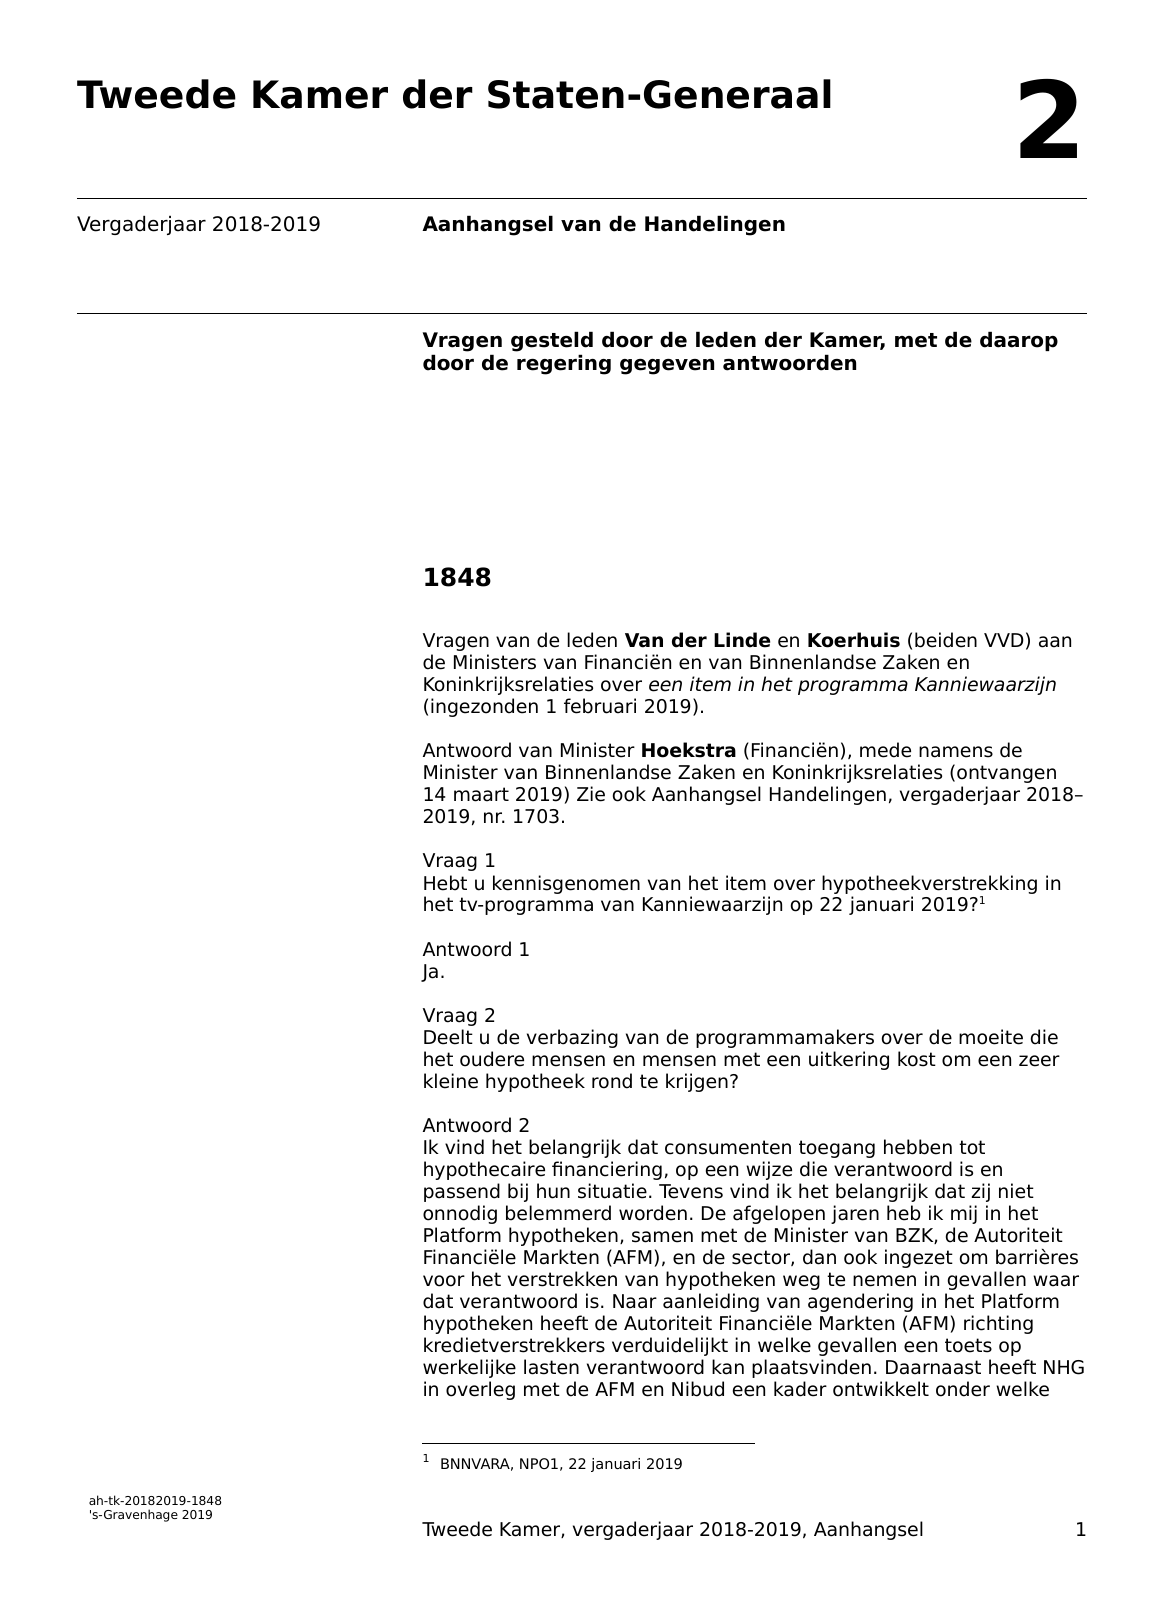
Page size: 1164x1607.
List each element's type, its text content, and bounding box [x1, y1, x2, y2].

text Vragen van de leden Van der Linde en Koerhuis (beiden VVD) aan de Ministers van Financiën en van Binnenlandse Zaken en Koninkrijksrelaties over een item in het programma Kanniewaarzijn (ingezonden 1 februari 2019). [422, 630, 1087, 718]
text Vraag 1 [422, 850, 1087, 872]
text Deelt u de verbazing van de programmamakers over de moeite die het oudere mensen en mensen met een uitkering kost om een zeer kleine hypotheek rond te krijgen? [422, 1027, 1087, 1093]
text ah-tk-20182019-1848 [88, 1494, 323, 1508]
table_cell [77, 314, 422, 375]
text Hebt u kennisgenomen van het item over hypotheekverstrekking in het tv-programma van Kanniewaarzijn op 22 januari 2019? [422, 872, 1087, 916]
text 's-Gravenhage 2019 [88, 1508, 323, 1522]
table_header Tweede Kamer der Staten-Generaal [77, 59, 886, 198]
text BNNVARA, NPO1, 22 januari 2019 [422, 1452, 1087, 1474]
text Ja. [422, 961, 1087, 982]
text Ik vind het belangrijk dat consumenten toegang hebben tot hypothecaire financiering, op een wijze die verantwoord is en passend bij hun situatie. Tevens vind ik het belangrijk dat zij niet onnodig belemmerd worden. De afgelopen jaren heb ik mij in het Platform hypotheken, samen met de Minister van BZK, de Autoriteit Financiële Markten (AFM), en de sector, dan ook ingezet om barrières voor het verstrekken van hypotheken weg te nemen in gevallen waar dat verantwoord is. Naar aanleiding van agendering in het Platform hypotheken heeft de Autoriteit Financiële Markten (AFM) richting kredietverstrekkers verduidelijkt in welke gevallen een toets op werkelijke lasten verantwoord kan plaatsvinden. Daarnaast heeft NHG in overleg met de AFM en Nibud een kader ontwikkelt onder welke [422, 1137, 1087, 1401]
table_cell Aanhangsel van de Handelingen [422, 199, 1087, 313]
text Vraag 2 [422, 1005, 1087, 1027]
text Antwoord 2 [422, 1115, 1087, 1137]
table_cell Vergaderjaar 2018-2019 [77, 199, 422, 313]
text 1848 [422, 563, 1087, 592]
table_header 2 [886, 59, 1087, 198]
text Antwoord van Minister Hoekstra (Financiën), mede namens de Minister van Binnenlandse Zaken en Koninkrijksrelaties (ontvangen 14 maart 2019) Zie ook Aanhangsel Handelingen, vergaderjaar 2018–2019, nr. 1703. [422, 740, 1087, 828]
table_cell Vragen gesteld door de leden der Kamer, met de daarop door de regering gegeven antwoorden [422, 314, 1087, 375]
text Antwoord 1 [422, 938, 1087, 961]
